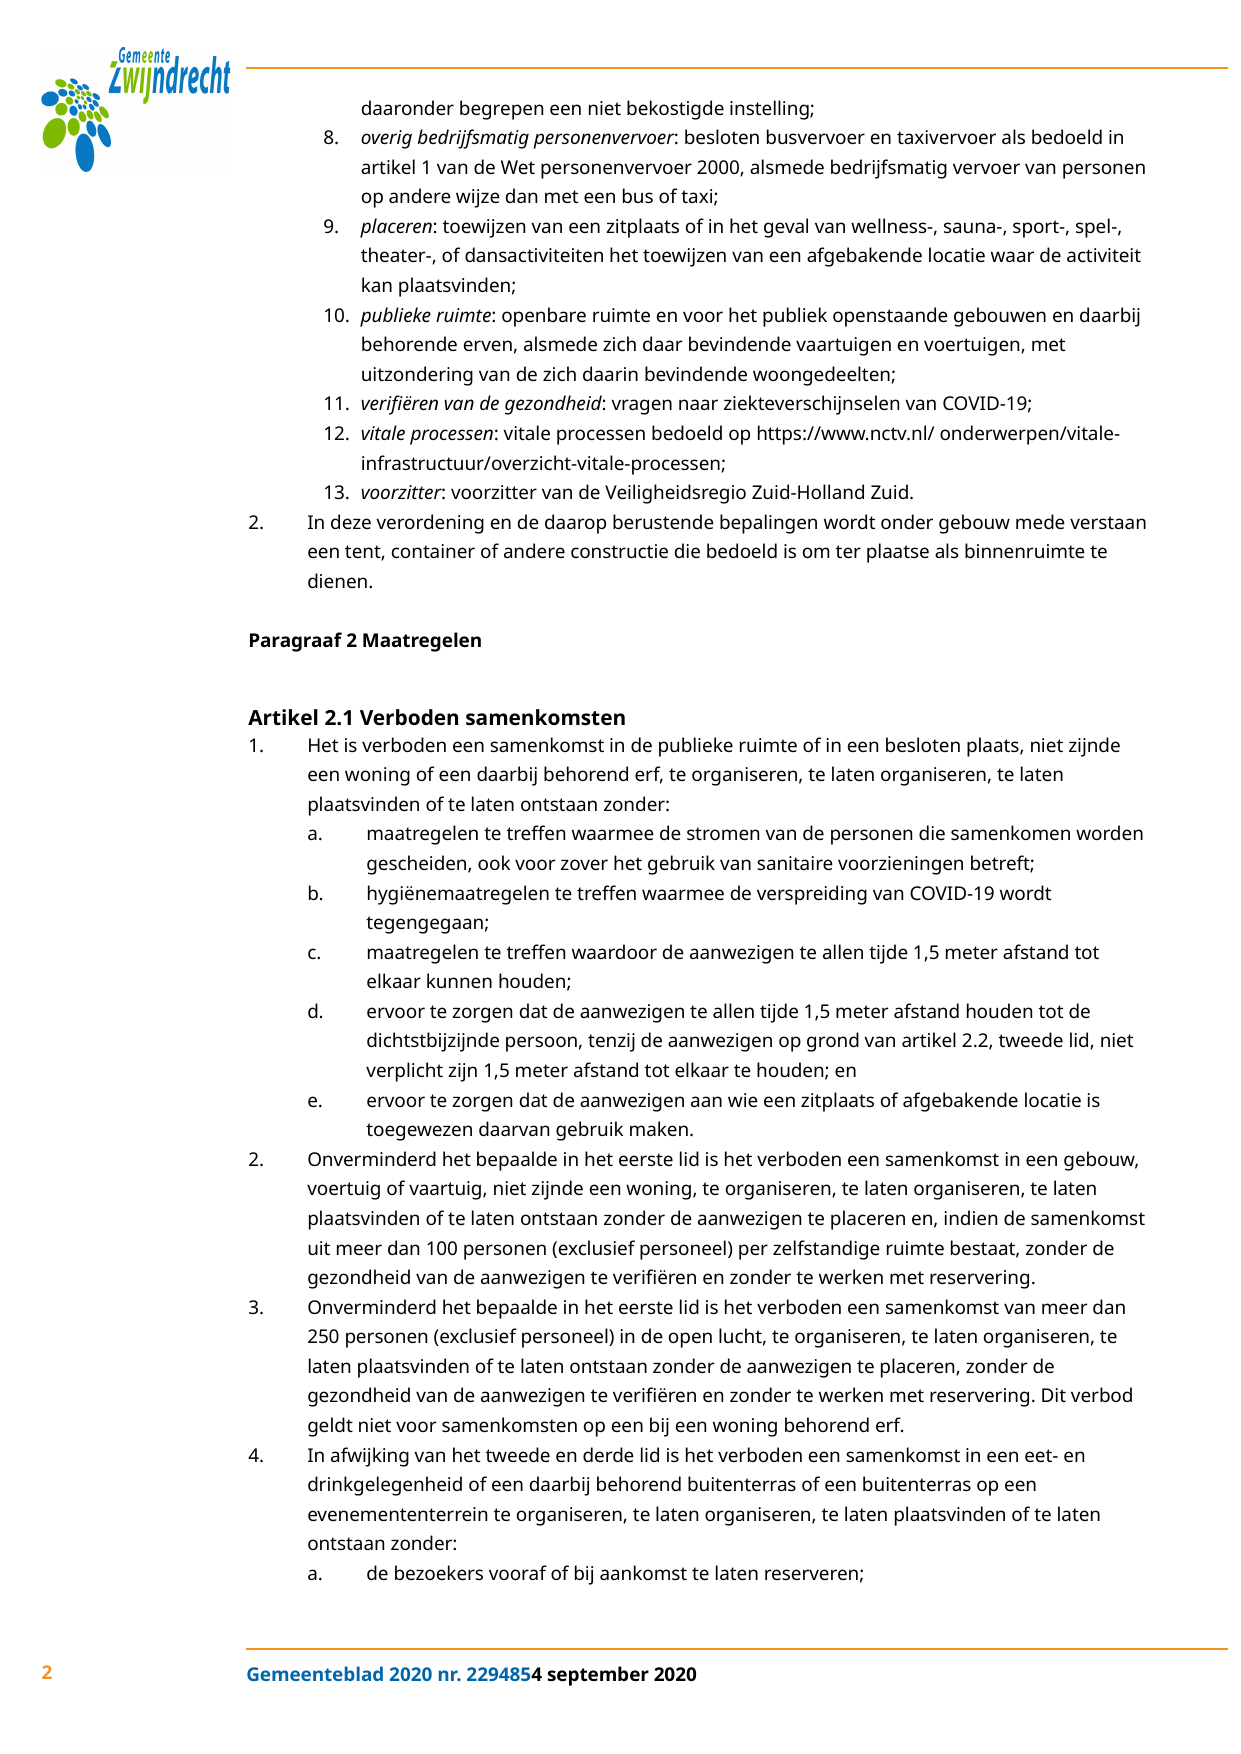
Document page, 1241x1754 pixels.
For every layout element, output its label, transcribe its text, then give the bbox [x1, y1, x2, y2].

picture [41, 47, 231, 172]
list overig bedrijfsmatig personenvervoer: besloten busvervoer en taxivervoer als bedoeld in artikel 1 van de Wet personenvervoer 2000, alsmede bedrijfsmatig vervoer van personen op andere wijze dan met een bus of taxi; [323, 124, 1152, 209]
list hygiënemaatregelen te treffen waarmee de verspreiding van COVID-19 wordt tegengegaan; [307, 880, 1152, 935]
list verifiëren van de gezondheid: vragen naar ziekteverschijnselen van COVID-19; [323, 391, 1152, 416]
list Het is verboden een samenkomst in de publieke ruimte of in een besloten plaats, niet zijnde een woning of een daarbij behorend erf, te organiseren, te laten organiseren, te laten plaatsvinden of te laten ontstaan zonder: [248, 732, 1152, 817]
list In deze verordening en de daarop berustende bepalingen wordt onder gebouw mede verstaan een tent, container of andere constructie die bedoeld is om ter plaatse als binnenruimte te dienen. [248, 509, 1152, 594]
list ervoor te zorgen dat de aanwezigen aan wie een zitplaats of afgebakende locatie is toegewezen daarvan gebruik maken. [307, 1087, 1152, 1142]
text Artikel 2.1 Verboden samenkomsten [248, 703, 1152, 732]
list maatregelen te treffen waardoor de aanwezigen te allen tijde 1,5 meter afstand tot elkaar kunnen houden; [307, 939, 1152, 994]
list ervoor te zorgen dat de aanwezigen te allen tijde 1,5 meter afstand houden tot de dichtstbijzijnde persoon, tenzij de aanwezigen op grond van artikel 2.2, tweede lid, niet verplicht zijn 1,5 meter afstand tot elkaar te houden; en [307, 998, 1152, 1083]
list daaronder begrepen een niet bekostigde instelling; [323, 95, 1152, 121]
list vitale processen: vitale processen bedoeld op https://www.nctv.nl/ onderwerpen/vitale-infrastructuur/overzicht-vitale-processen; [323, 420, 1152, 476]
list publieke ruimte: openbare ruimte en voor het publiek openstaande gebouwen en daarbij behorende erven, alsmede zich daar bevindende vaartuigen en voertuigen, met uitzondering van de zich daarin bevindende woongedeelten; [323, 302, 1152, 387]
list placeren: toewijzen van een zitplaats of in het geval van wellness-, sauna-, sport-, spel-, theater-, of dansactiviteiten het toewijzen van een afgebakende locatie waar de activiteit kan plaatsvinden; [323, 213, 1152, 298]
list Onverminderd het bepaalde in het eerste lid is het verboden een samenkomst in een gebouw, voertuig of vaartuig, niet zijnde een woning, te organiseren, te laten organiseren, te laten plaatsvinden of te laten ontstaan zonder de aanwezigen te placeren en, indien de samenkomst uit meer dan 100 personen (exclusief personeel) per zelfstandige ruimte bestaat, zonder de gezondheid van de aanwezigen te verifiëren en zonder te werken met reservering. [248, 1146, 1152, 1290]
list de bezoekers vooraf of bij aankomst te laten reserveren; [307, 1560, 1152, 1586]
text Paragraaf 2 Maatregelen [248, 627, 1152, 653]
list maatregelen te treffen waarmee de stromen van de personen die samenkomen worden gescheiden, ook voor zover het gebruik van sanitaire voorzieningen betreft; [307, 821, 1152, 876]
list Onverminderd het bepaalde in het eerste lid is het verboden een samenkomst van meer dan 250 personen (exclusief personeel) in de open lucht, te organiseren, te laten organiseren, te laten plaatsvinden of te laten ontstaan zonder de aanwezigen te placeren, zonder de gezondheid van de aanwezigen te verifiëren en zonder te werken met reservering. Dit verbod geldt niet voor samenkomsten op een bij een woning behorend erf. [248, 1294, 1152, 1438]
list In afwijking van het tweede en derde lid is het verboden een samenkomst in een eet- en drinkgelegenheid of een daarbij behorend buitenterras of een buitenterras op een evenemententerrein te organiseren, te laten organiseren, te laten plaatsvinden of te laten ontstaan zonder: [248, 1442, 1152, 1556]
list voorzitter: voorzitter van de Veiligheidsregio Zuid-Holland Zuid. [323, 479, 1152, 505]
